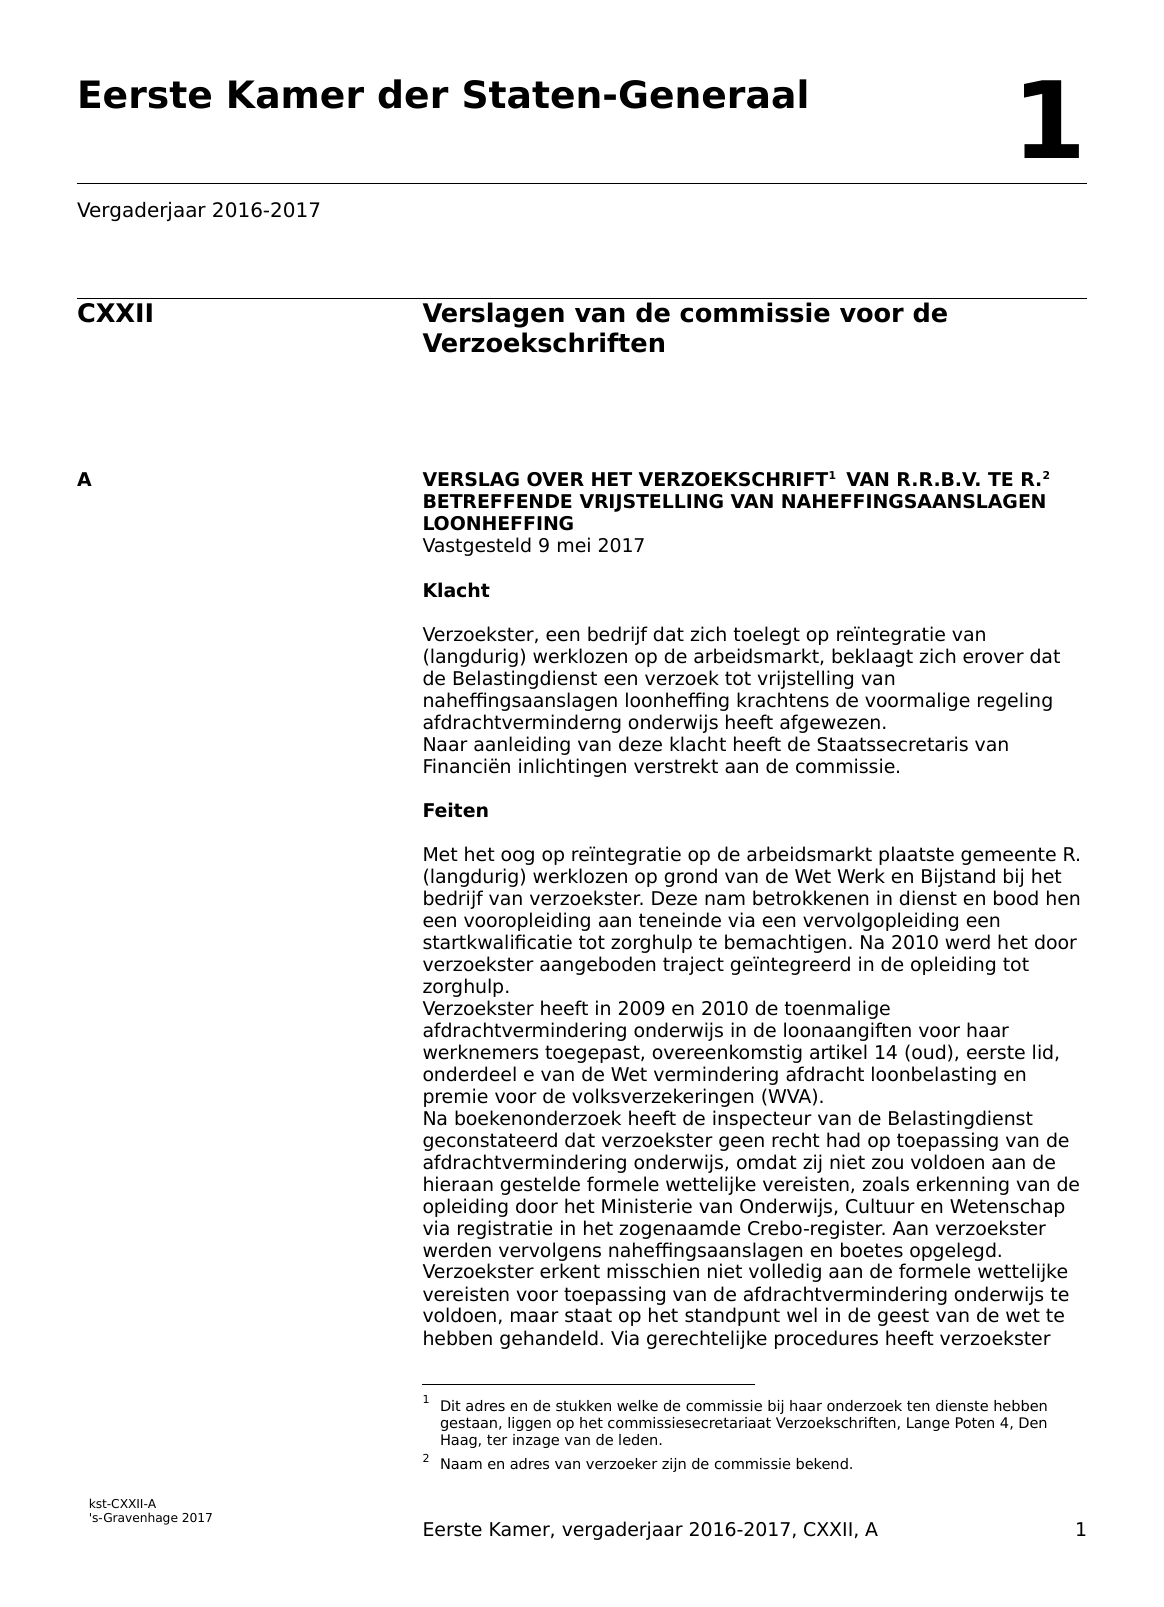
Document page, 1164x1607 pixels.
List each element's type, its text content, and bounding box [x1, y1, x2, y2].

text Dit adres en de stukken welke de commissie bij haar onderzoek ten dienste hebben gestaan, liggen op het commissiesecretariaat Verzoekschriften, Lange Poten 4, Den Haag, ter inzage van de leden. [422, 1393, 1087, 1449]
table_header 1 [886, 59, 1087, 183]
text kst-CXXII-A [88, 1497, 323, 1511]
text Na boekenonderzoek heeft de inspecteur van de Belastingdienst geconstateerd dat verzoekster geen recht had op toepassing van de afdrachtvermindering onderwijs, omdat zij niet zou voldoen aan de hieraan gestelde formele wettelijke vereisten, zoals erkenning van de opleiding door het Ministerie van Onderwijs, Cultuur en Wetenschap via registratie in het zogenaamde Crebo-register. Aan verzoekster werden vervolgens naheffingsaanslagen en boetes opgelegd. [422, 1108, 1087, 1261]
text Met het oog op reïntegratie op de arbeidsmarkt plaatste gemeente R. (langdurig) werklozen op grond van de Wet Werk en Bijstand bij het bedrijf van verzoekster. Deze nam betrokkenen in dienst en bood hen een vooropleiding aan teneinde via een vervolgopleiding een startkwalificatie tot zorghulp te bemachtigen. Na 2010 werd het door verzoekster aangeboden traject geïntegreerd in de opleiding tot zorghulp. [422, 844, 1087, 998]
text Naar aanleiding van deze klacht heeft de Staatssecretaris van Financiën inlichtingen verstrekt aan de commissie. [422, 733, 1087, 777]
subtitle A VERSLAG OVER HET VERZOEKSCHRIFT VAN R.R.B.V. TE R. BETREFFENDE VRIJSTELLING VAN NAHEFFINGSAANSLAGEN LOONHEFFING [77, 469, 1087, 535]
table_header Eerste Kamer der Staten-Generaal [77, 59, 886, 183]
text Vastgesteld 9 mei 2017 [422, 535, 1087, 557]
table_cell Vergaderjaar 2016-2017 [77, 184, 1087, 298]
text Verzoekster heeft in 2009 en 2010 de toenmalige afdrachtvermindering onderwijs in de loonaangiften voor haar werknemers toegepast, overeenkomstig artikel 14 (oud), eerste lid, onderdeel e van de Wet vermindering afdracht loonbelasting en premie voor de volksverzekeringen (WVA). [422, 998, 1087, 1108]
subtitle Feiten [422, 800, 1087, 822]
text Verzoekster, een bedrijf dat zich toelegt op reïntegratie van (langdurig) werklozen op de arbeidsmarkt, beklaagt zich erover dat de Belastingdienst een verzoek tot vrijstelling van naheffingsaanslagen loonheffing krachtens de voormalige regeling afdrachtverminderng onderwijs heeft afgewezen. [422, 624, 1087, 733]
subtitle Klacht [422, 579, 1087, 601]
text Naam en adres van verzoeker zijn de commissie bekend. [422, 1452, 1087, 1474]
subtitle CXXII Verslagen van de commissie voor de Verzoekschriften [77, 299, 1087, 358]
text 's-Gravenhage 2017 [88, 1511, 323, 1525]
text Verzoekster erkent misschien niet volledig aan de formele wettelijke vereisten voor toepassing van de afdrachtvermindering onderwijs te voldoen, maar staat op het standpunt wel in de geest van de wet te hebben gehandeld. Via gerechtelijke procedures heeft verzoekster [422, 1261, 1087, 1349]
